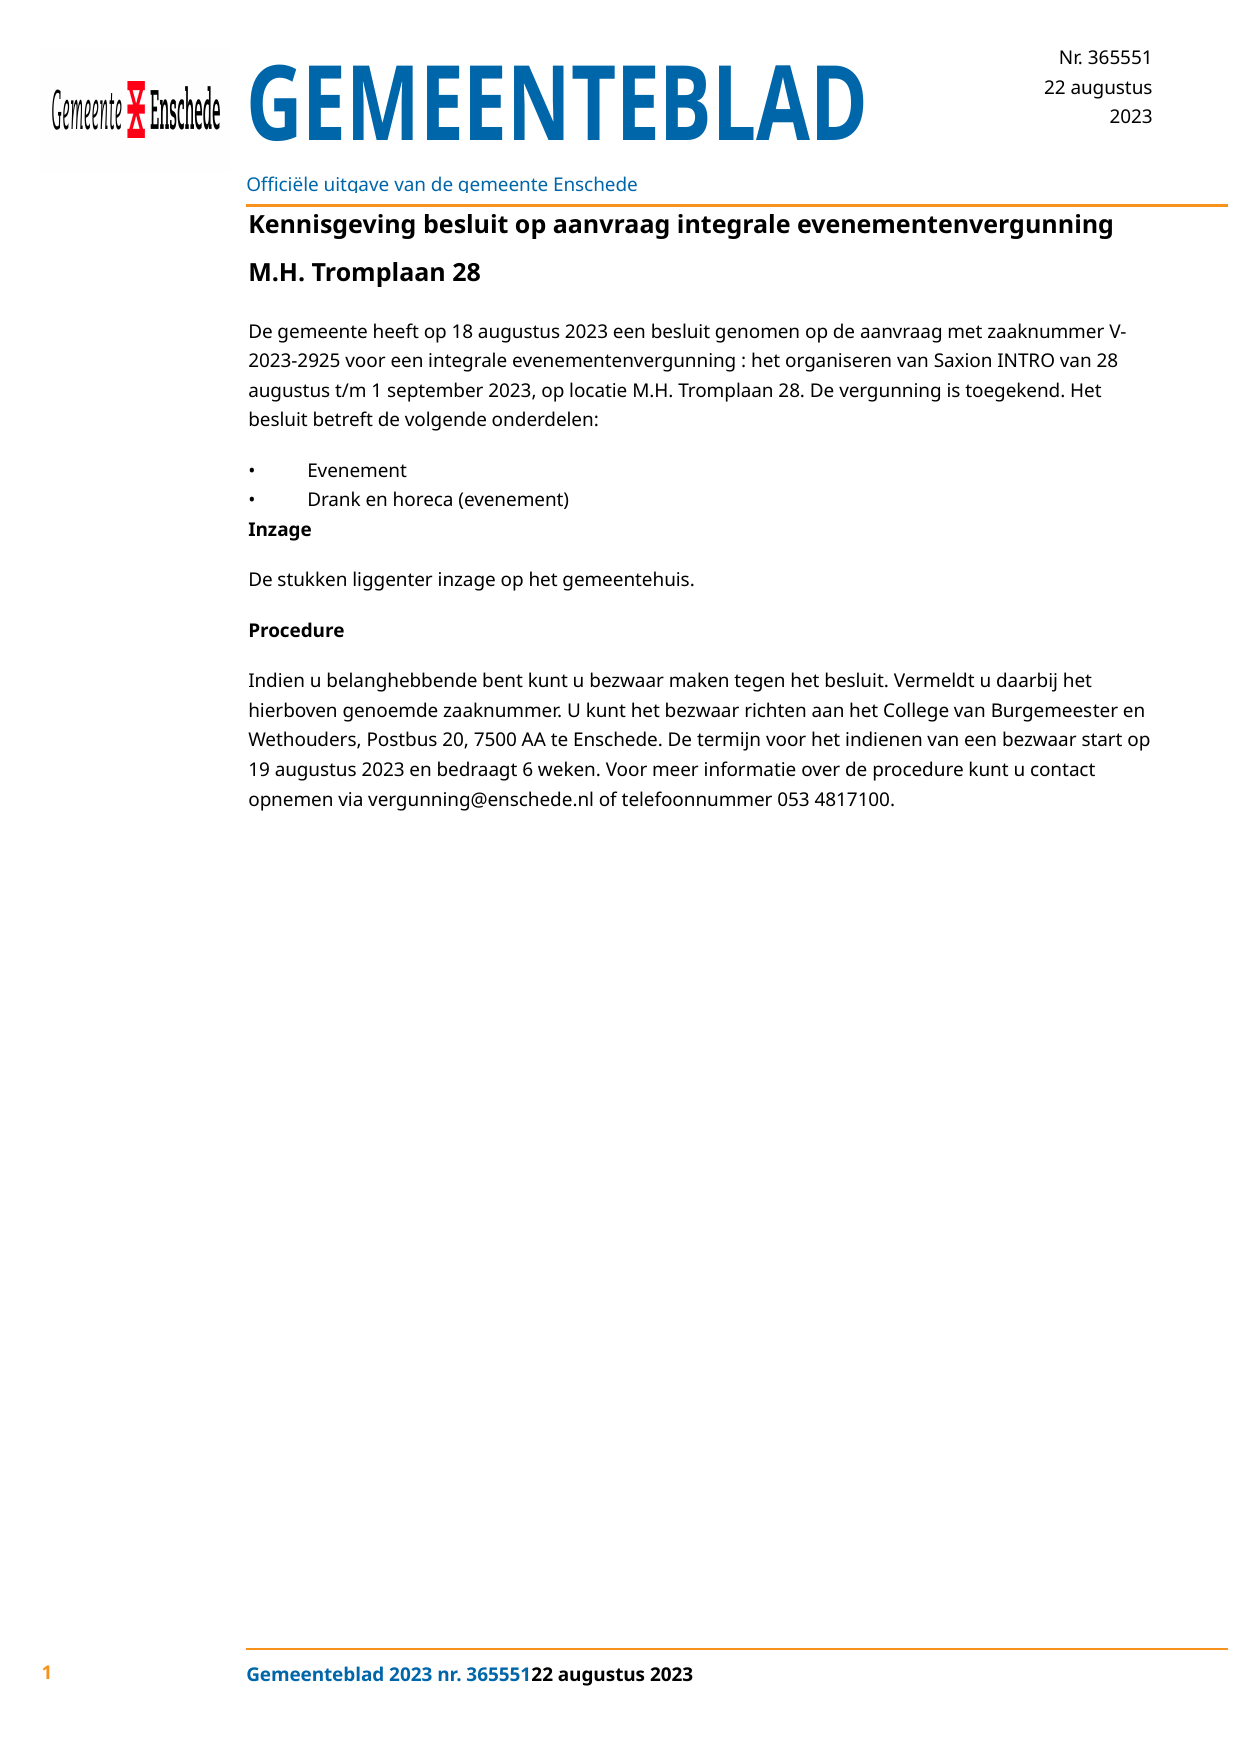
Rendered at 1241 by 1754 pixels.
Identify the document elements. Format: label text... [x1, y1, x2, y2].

list Drank en horeca (evenement) [248, 487, 1152, 512]
text Inzage [248, 516, 1152, 542]
picture [41, 47, 231, 172]
text De gemeente heeft op 18 augustus 2023 een besluit genomen op de aanvraag met zaaknummer V-2023-2925 voor een integrale evenementenvergunning : het organiseren van Saxion INTRO van 28 augustus t/m 1 september 2023, op locatie M.H. Tromplaan 28. De vergunning is toegekend. Het besluit betreft de volgende onderdelen: [248, 318, 1152, 432]
text De stukken liggenter inzage op het gemeentehuis. [248, 567, 1152, 592]
text Indien u belanghebbende bent kunt u bezwaar maken tegen het besluit. Vermeldt u daarbij het hierboven genoemde zaaknummer. U kunt het bezwaar richten aan het College van Burgemees­ter en Wethouders, Postbus 20, 7500 AA te Enschede. De termijn voor het indienen van een bezwaar start op 19 augustus 2023 en bedraagt 6 weken. Voor meer informatie over de procedure kunt u contact opnemen via vergunning@enschede.nl of telefoonnummer 053 4817100. [248, 667, 1152, 812]
text Kennisgeving besluit op aanvraag integrale evenementenvergunning M.H. Tromplaan 28 [248, 207, 1152, 288]
text Procedure [248, 617, 1152, 643]
list Evenement [248, 457, 1152, 483]
